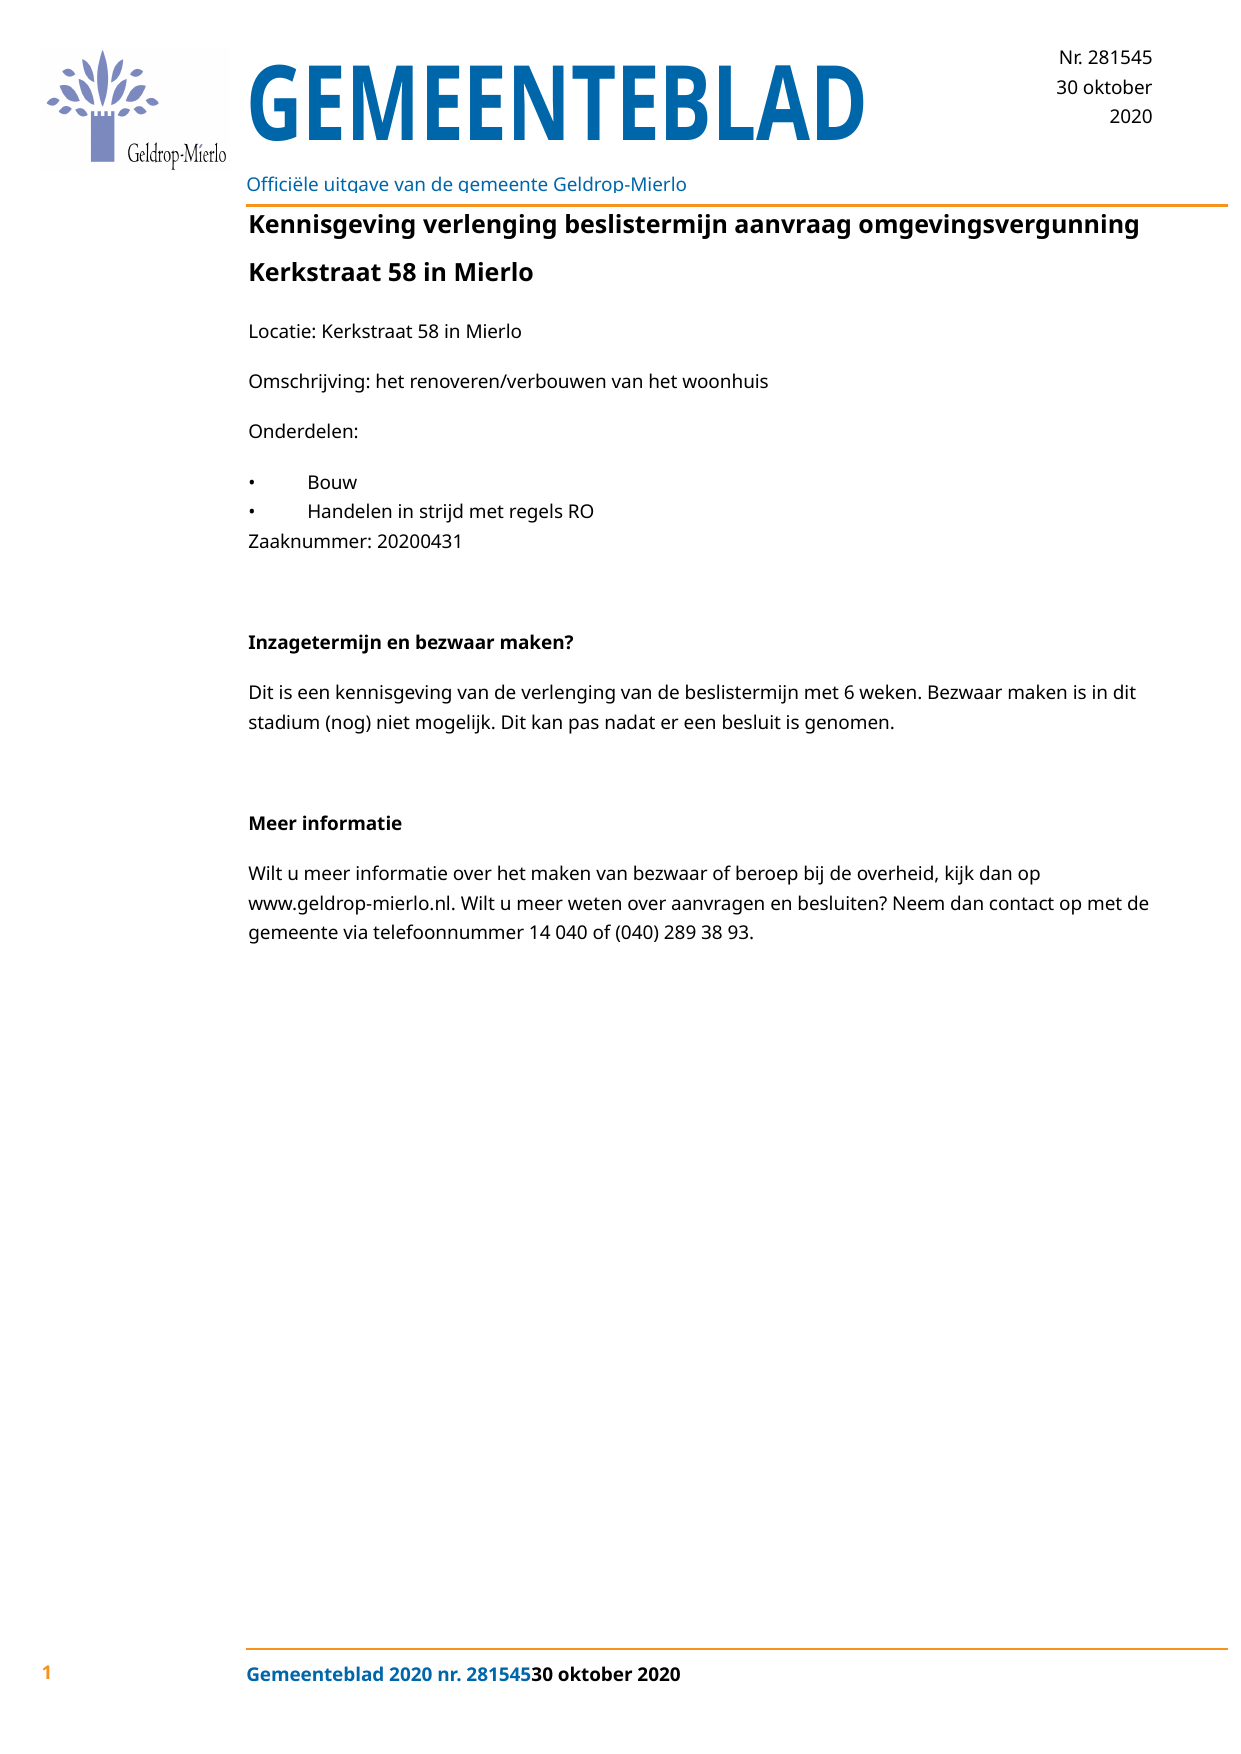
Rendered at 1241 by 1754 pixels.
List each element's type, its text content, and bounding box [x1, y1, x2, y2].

picture [41, 47, 231, 172]
text Dit is een kennisgeving van de verlenging van de beslistermijn met 6 weken. Bezwaar maken is in dit stadium (nog) niet mogelijk. Dit kan pas nadat er een besluit is genomen. [248, 679, 1152, 735]
list Bouw [248, 469, 1152, 495]
text Locatie: Kerkstraat 58 in Mierlo [248, 318, 1152, 344]
list Handelen in strijd met regels RO [248, 499, 1152, 524]
text Omschrijving: het renoveren/verbouwen van het woonhuis [248, 368, 1152, 394]
text Inzagetermijn en bezwaar maken? [248, 629, 1152, 655]
text Meer informatie [248, 810, 1152, 836]
text Wilt u meer informatie over het maken van bezwaar of beroep bij de overheid, kijk dan op www.geldrop-mierlo.nl. Wilt u meer weten over aanvragen en besluiten? Neem dan contact op met de gemeente via telefoonnummer 14 040 of (040) 289 38 93. [248, 860, 1152, 945]
text Kennisgeving verlenging beslistermijn aanvraag omgevingsvergunning Kerkstraat 58 in Mierlo [248, 207, 1152, 288]
text Onderdelen: [248, 419, 1152, 444]
text Zaaknummer: 20200431 [248, 528, 1152, 554]
